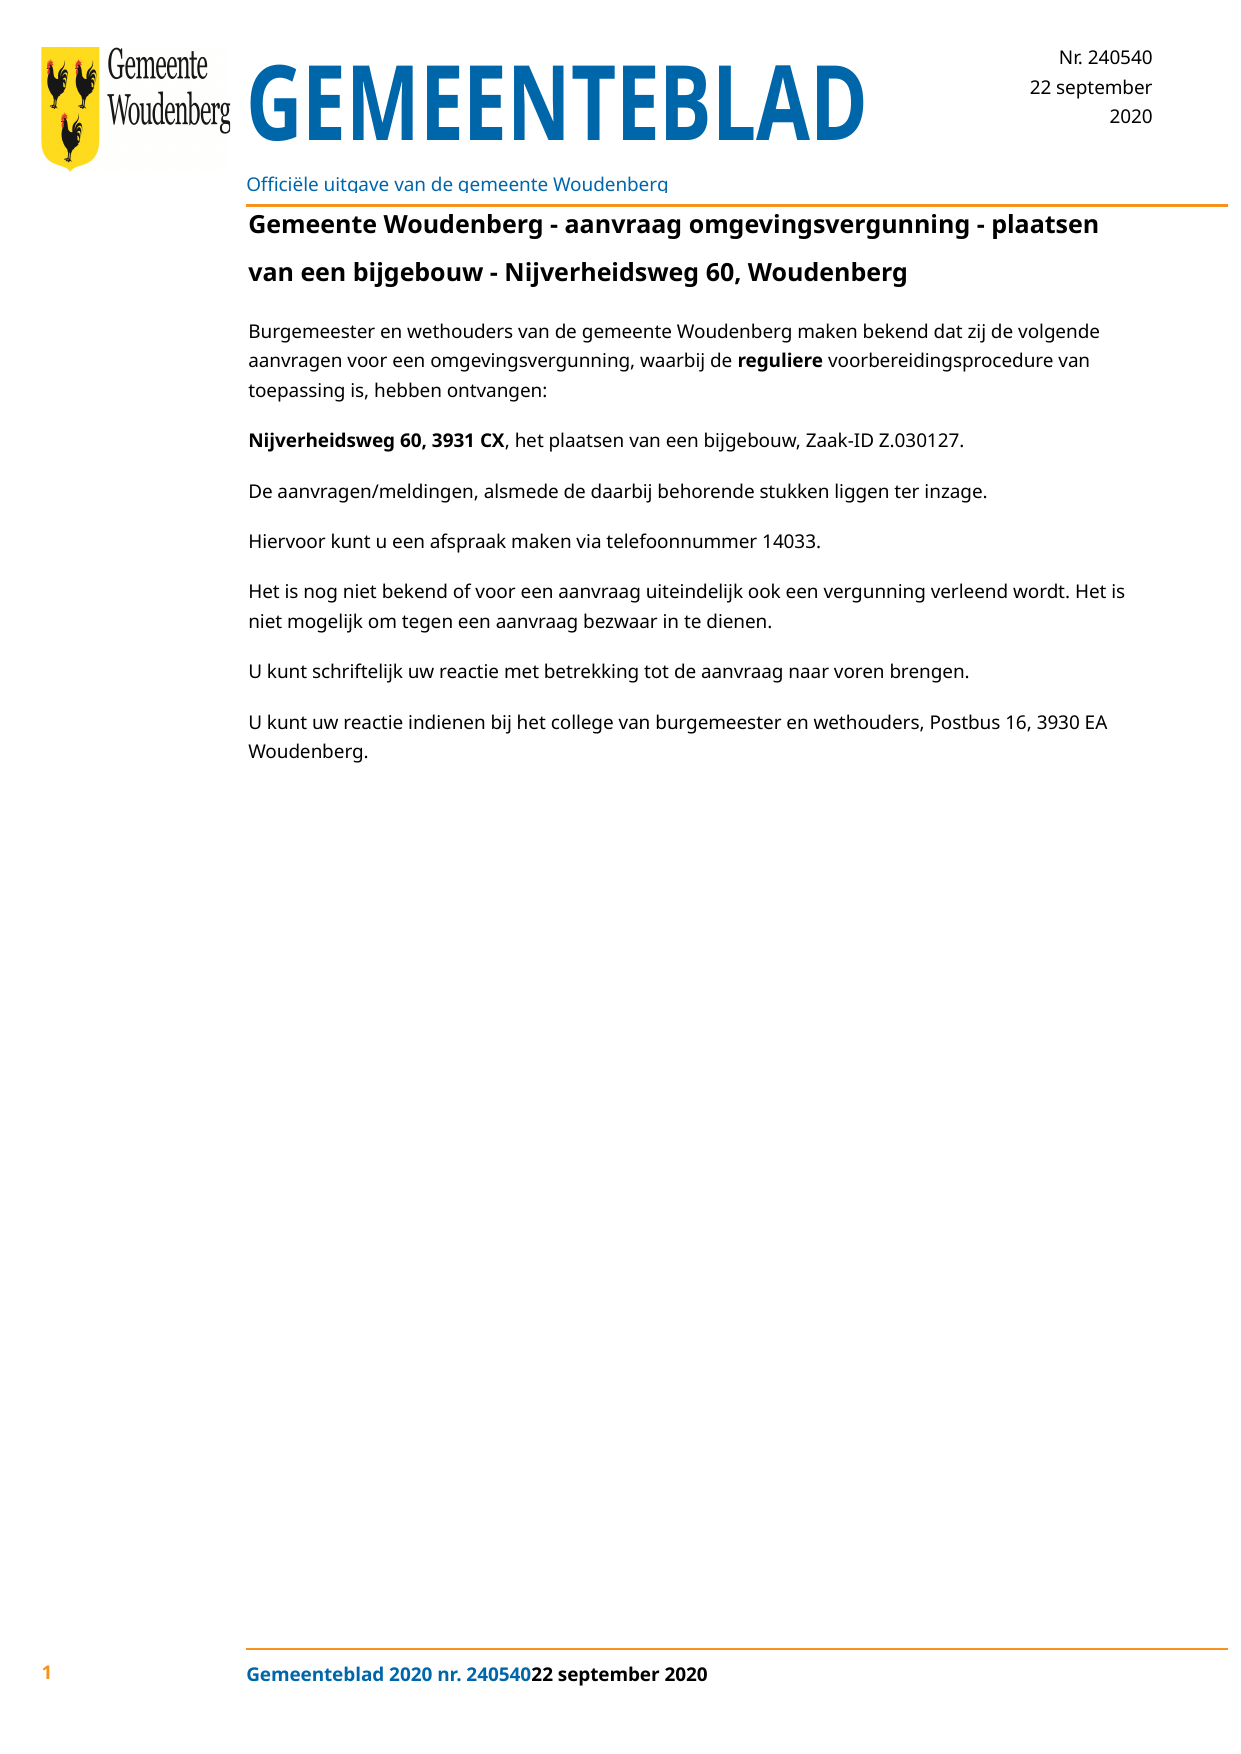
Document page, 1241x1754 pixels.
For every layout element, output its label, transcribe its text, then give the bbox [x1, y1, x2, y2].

text Gemeente Woudenberg - aanvraag omgevingsvergunning - plaatsen van een bijgebouw - Nijverheidsweg 60, Woudenberg [248, 207, 1152, 288]
text De aanvragen/meldingen, alsmede de daarbij behorende stukken liggen ter inzage. [248, 478, 1152, 504]
text Nijverheidsweg 60, 3931 CX, het plaatsen van een bijgebouw, Zaak-ID Z.030127. [248, 427, 1152, 453]
text U kunt uw reactie indienen bij het college van burgemeester en wethouders, Postbus 16, 3930 EA Woudenberg. [248, 709, 1152, 764]
text Hiervoor kunt u een afspraak maken via telefoonnummer 14033. [248, 528, 1152, 554]
text Burgemeester en wethouders van de gemeente Woudenberg maken bekend dat zij de volgende aanvragen voor een omgevingsvergunning, waarbij de reguliere voorbereidingsprocedure van toepassing is, hebben ontvangen: [248, 318, 1152, 403]
picture [41, 47, 231, 172]
text Het is nog niet bekend of voor een aanvraag uiteindelijk ook een vergunning verleend wordt. Het is niet mogelijk om tegen een aanvraag bezwaar in te dienen. [248, 579, 1152, 634]
text U kunt schriftelijk uw reactie met betrekking tot de aanvraag naar voren brengen. [248, 659, 1152, 684]
